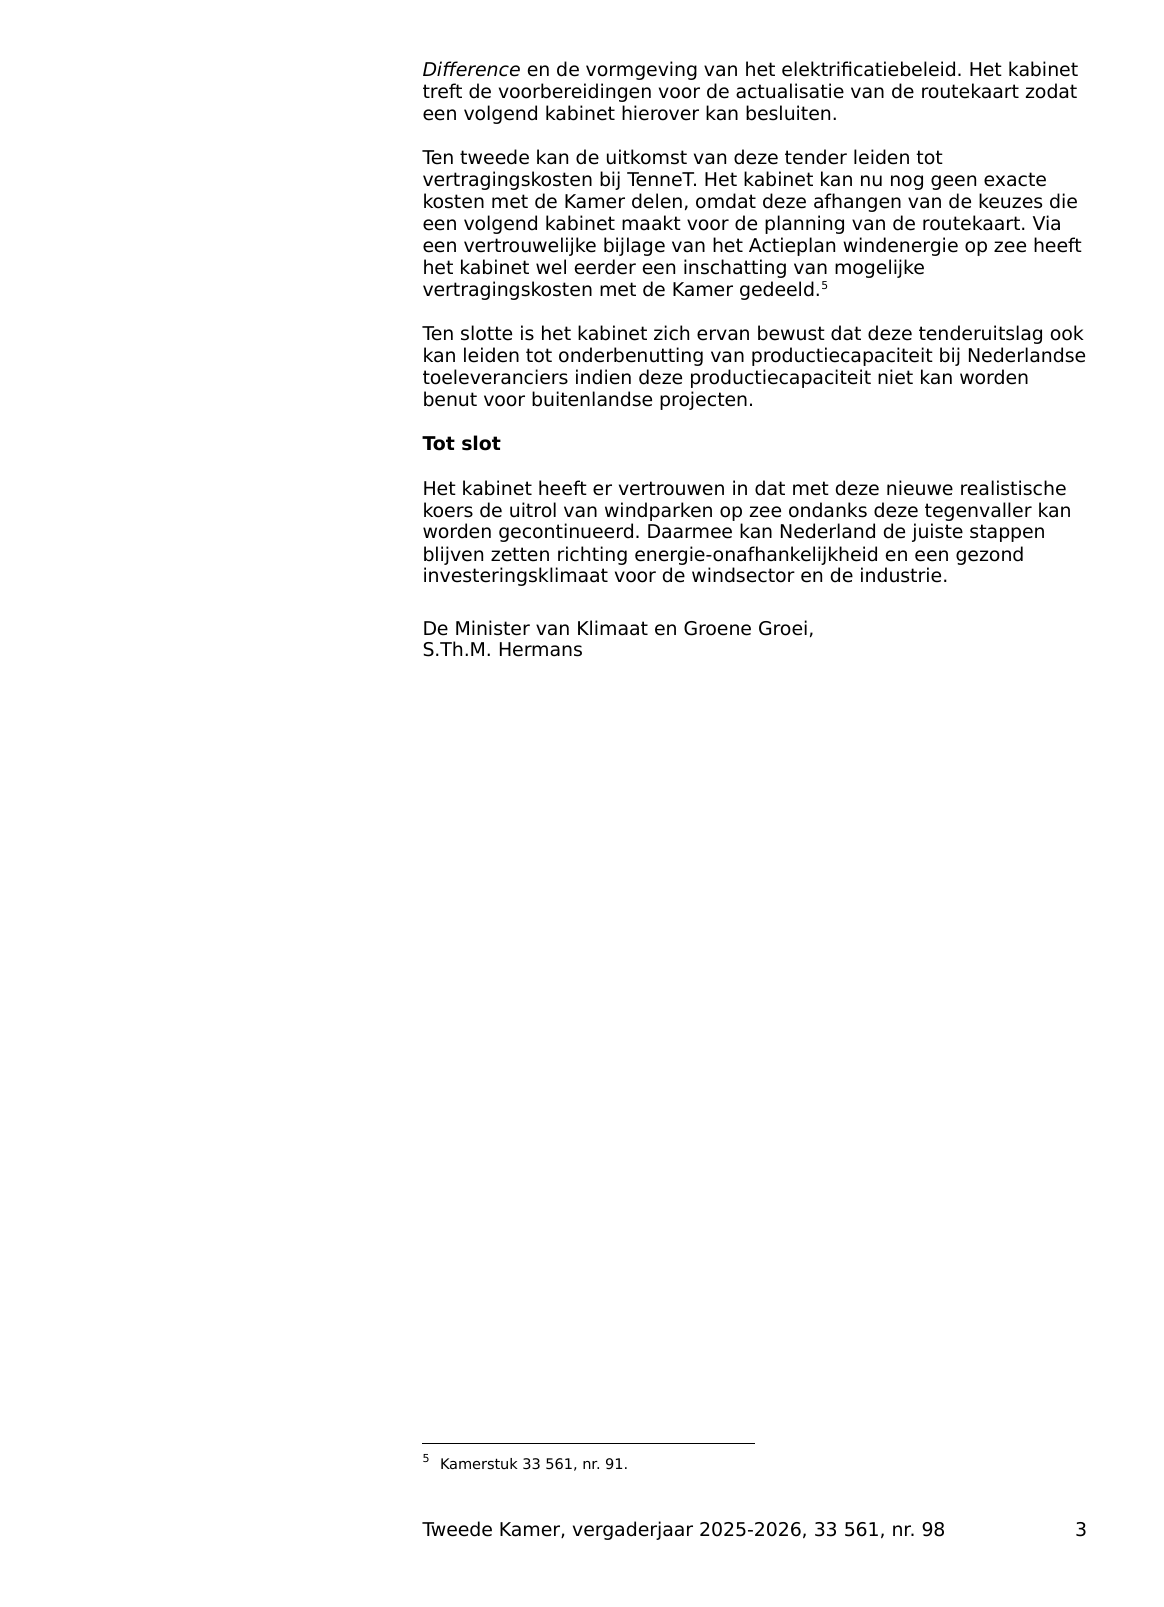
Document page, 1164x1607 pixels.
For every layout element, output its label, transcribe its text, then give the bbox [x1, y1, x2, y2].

text Kamerstuk 33 561, nr. 91. [422, 1452, 1087, 1474]
subtitle Tot slot [422, 433, 1087, 455]
text Ten tweede kan de uitkomst van deze tender leiden tot vertragingskosten bij TenneT. Het kabinet kan nu nog geen exacte kosten met de Kamer delen, omdat deze afhangen van de keuzes die een volgend kabinet maakt voor de planning van de routekaart. Via een vertrouwelijke bijlage van het Actieplan windenergie op zee heeft het kabinet wel eerder een inschatting van mogelijke vertragingskosten met de Kamer gedeeld. [422, 147, 1087, 301]
text Difference en de vormgeving van het elektrificatiebeleid. Het kabinet treft de voorbereidingen voor de actualisatie van de routekaart zodat een volgend kabinet hierover kan besluiten. [422, 59, 1087, 125]
text De Minister van Klimaat en Groene Groei, S.Th.M. Hermans [422, 617, 1087, 661]
text Ten slotte is het kabinet zich ervan bewust dat deze tenderuitslag ook kan leiden tot onderbenutting van productiecapaciteit bij Nederlandse toeleveranciers indien deze productiecapaciteit niet kan worden benut voor buitenlandse projecten. [422, 323, 1087, 411]
text Het kabinet heeft er vertrouwen in dat met deze nieuwe realistische koers de uitrol van windparken op zee ondanks deze tegenvaller kan worden gecontinueerd. Daarmee kan Nederland de juiste stappen blijven zetten richting energie-onafhankelijkheid en een gezond investeringsklimaat voor de windsector en de industrie. [422, 477, 1087, 587]
